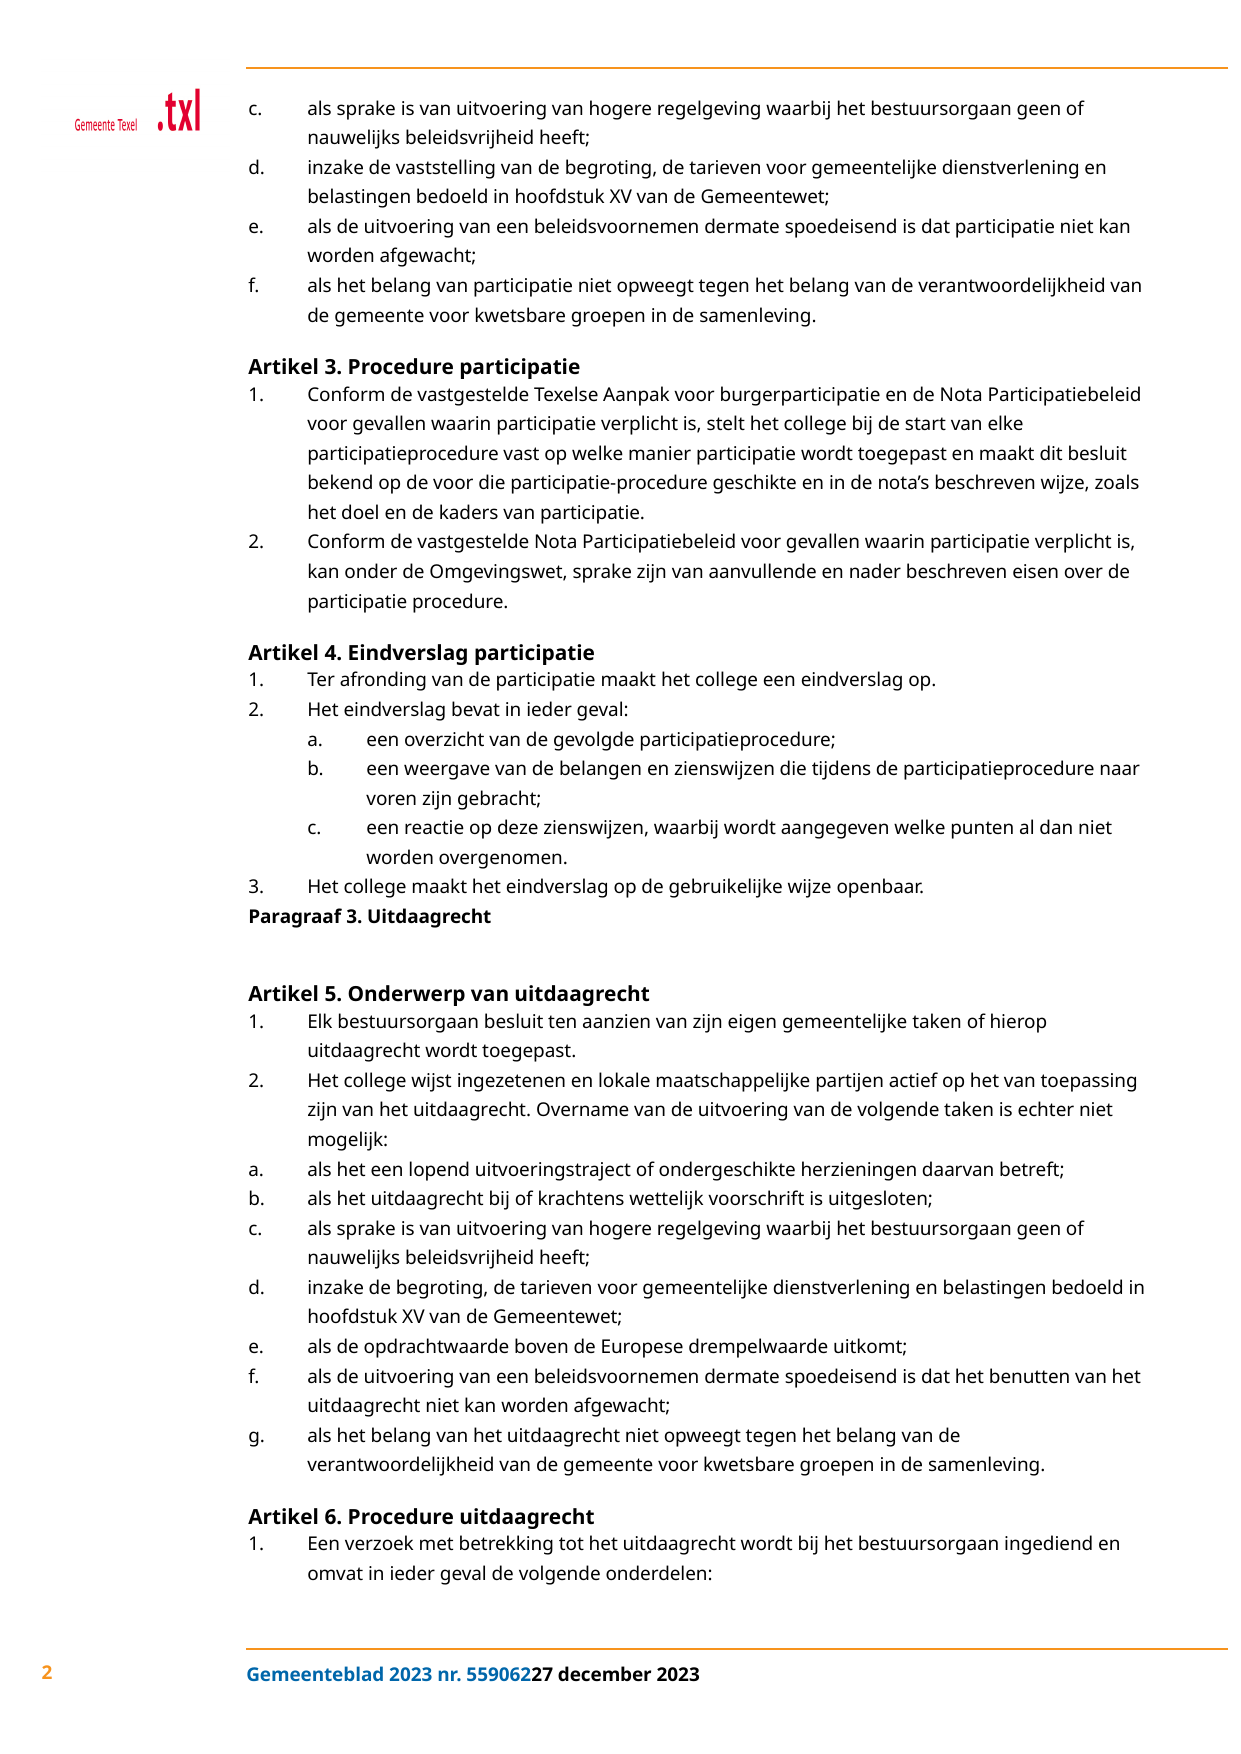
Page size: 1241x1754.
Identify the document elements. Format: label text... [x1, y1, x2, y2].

list Conform de vastgestelde Nota Participatiebeleid voor gevallen waarin participatie verplicht is, kan onder de Omgevingswet, sprake zijn van aanvullende en nader beschreven eisen over de participatie procedure. [248, 529, 1152, 613]
list Ter afronding van de participatie maakt het college een eindverslag op. [248, 667, 1152, 692]
list Het college wijst ingezetenen en lokale maatschappelijke partijen actief op het van toepassing zijn van het uitdaagrecht. Overname van de uitvoering van de volgende taken is echter niet mogelijk: [248, 1067, 1152, 1152]
list een reactie op deze zienswijzen, waarbij wordt aangegeven welke punten al dan niet worden overgenomen. [307, 814, 1152, 870]
text Paragraaf 3. Uitdaagrecht [248, 903, 1152, 929]
list als sprake is van uitvoering van hogere regelgeving waarbij het bestuursorgaan geen of nauwelijks beleidsvrijheid heeft; [248, 95, 1152, 150]
list als de uitvoering van een beleidsvoornemen dermate spoedeisend is dat participatie niet kan worden afgewacht; [248, 213, 1152, 268]
list Het eindverslag bevat in ieder geval: [248, 696, 1152, 722]
list als de uitvoering van een beleidsvoornemen dermate spoedeisend is dat het benutten van het uitdaagrecht niet kan worden afgewacht; [248, 1363, 1152, 1418]
text Artikel 5. Onderwerp van uitdaagrecht [248, 979, 1152, 1008]
picture [41, 47, 231, 172]
list inzake de vaststelling van de begroting, de tarieven voor gemeentelijke dienstverlening en belastingen bedoeld in hoofdstuk XV van de Gemeentewet; [248, 154, 1152, 209]
list inzake de begroting, de tarieven voor gemeentelijke dienstverlening en belastingen bedoeld in hoofdstuk XV van de Gemeentewet; [248, 1274, 1152, 1329]
text Artikel 3. Procedure participatie [248, 352, 1152, 381]
list als het een lopend uitvoeringstraject of ondergeschikte herzieningen daarvan betreft; [248, 1156, 1152, 1182]
list als het belang van participatie niet opweegt tegen het belang van de verantwoordelijkheid van de gemeente voor kwetsbare groepen in de samenleving. [248, 272, 1152, 328]
list Het college maakt het eindverslag op de gebruikelijke wijze openbaar. [248, 874, 1152, 899]
list een overzicht van de gevolgde participatieprocedure; [307, 726, 1152, 752]
list Elk bestuursorgaan besluit ten aanzien van zijn eigen gemeentelijke taken of hierop uitdaagrecht wordt toegepast. [248, 1008, 1152, 1063]
list Conform de vastgestelde Texelse Aanpak voor burgerparticipatie en de Nota Participatiebeleid voor gevallen waarin participatie verplicht is, stelt het college bij de start van elke participatieprocedure vast op welke manier participatie wordt toegepast en maakt dit besluit bekend op de voor die participatie-procedure geschikte en in de nota’s beschreven wijze, zoals het doel en de kaders van participatie. [248, 381, 1152, 525]
list Een verzoek met betrekking tot het uitdaagrecht wordt bij het bestuursorgaan ingediend en omvat in ieder geval de volgende onderdelen: [248, 1531, 1152, 1586]
text Artikel 6. Procedure uitdaagrecht [248, 1502, 1152, 1531]
list als het uitdaagrecht bij of krachtens wettelijk voorschrift is uitgesloten; [248, 1185, 1152, 1211]
list als de opdrachtwaarde boven de Europese drempelwaarde uitkomt; [248, 1333, 1152, 1359]
list als het belang van het uitdaagrecht niet opweegt tegen het belang van de verantwoordelijkheid van de gemeente voor kwetsbare groepen in de samenleving. [248, 1422, 1152, 1477]
list een weergave van de belangen en zienswijzen die tijdens de participatieprocedure naar voren zijn gebracht; [307, 755, 1152, 811]
list als sprake is van uitvoering van hogere regelgeving waarbij het bestuursorgaan geen of nauwelijks beleidsvrijheid heeft; [248, 1215, 1152, 1270]
text Artikel 4. Eindverslag participatie [248, 638, 1152, 667]
